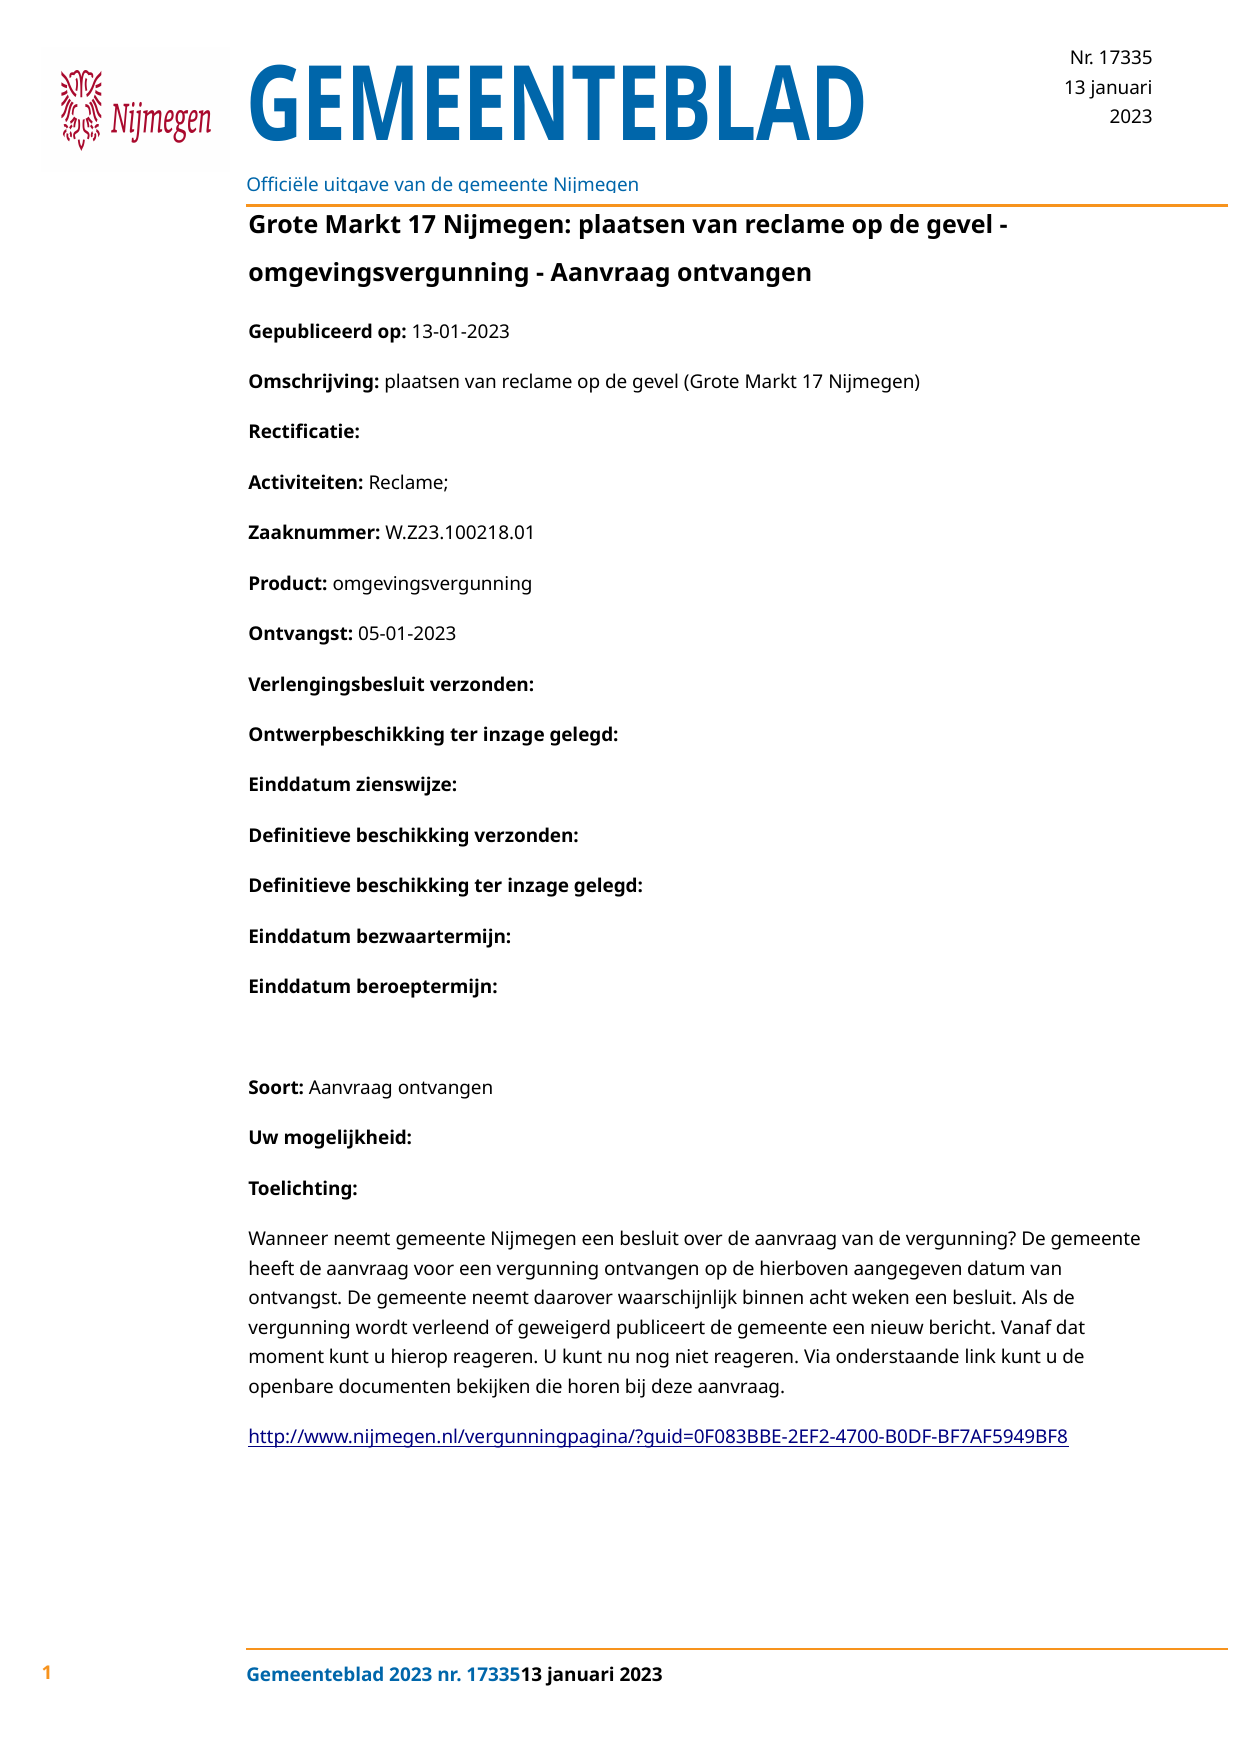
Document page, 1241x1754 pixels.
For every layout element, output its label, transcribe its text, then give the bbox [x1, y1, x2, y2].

text Ontwerpbeschikking ter inzage gelegd: [248, 721, 1152, 747]
picture [41, 47, 231, 172]
text Wanneer neemt gemeente Nijmegen een besluit over de aanvraag van de vergunning? De gemeente heeft de aanvraag voor een vergunning ontvangen op de hierboven aangegeven datum van ontvangst. De gemeente neemt daarover waarschijnlijk binnen acht weken een besluit. Als de vergunning wordt verleend of geweigerd publiceert de gemeente een nieuw bericht. Vanaf dat moment kunt u hierop reageren. U kunt nu nog niet reageren. Via onderstaande link kunt u de openbare documenten bekijken die horen bij deze aanvraag. [248, 1225, 1152, 1399]
text Einddatum zienswijze: [248, 772, 1152, 797]
text Soort: Aanvraag ontvangen [248, 1074, 1152, 1100]
text Gepubliceerd op: 13-01-2023 [248, 318, 1152, 344]
text http://www.nijmegen.nl/vergunningpagina/?guid=0F083BBE-2EF2-4700-B0DF-BF7AF5949BF8 [248, 1424, 1152, 1449]
text Zaaknummer: W.Z23.100218.01 [248, 519, 1152, 545]
text Omschrijving: plaatsen van reclame op de gevel (Grote Markt 17 Nijmegen) [248, 368, 1152, 394]
text Rectificatie: [248, 419, 1152, 444]
text Definitieve beschikking verzonden: [248, 822, 1152, 848]
text Ontvangst: 05-01-2023 [248, 620, 1152, 646]
text Definitieve beschikking ter inzage gelegd: [248, 872, 1152, 898]
text Einddatum bezwaartermijn: [248, 923, 1152, 949]
text Product: omgevingsvergunning [248, 570, 1152, 596]
text Activiteiten: Reclame; [248, 469, 1152, 495]
text Toelichting: [248, 1175, 1152, 1201]
text Verlengingsbesluit verzonden: [248, 671, 1152, 697]
text Grote Markt 17 Nijmegen: plaatsen van reclame op de gevel - omgevingsvergunning - Aanvraag ontvangen [248, 207, 1152, 288]
text Uw mogelijkheid: [248, 1124, 1152, 1150]
text Einddatum beroeptermijn: [248, 973, 1152, 999]
